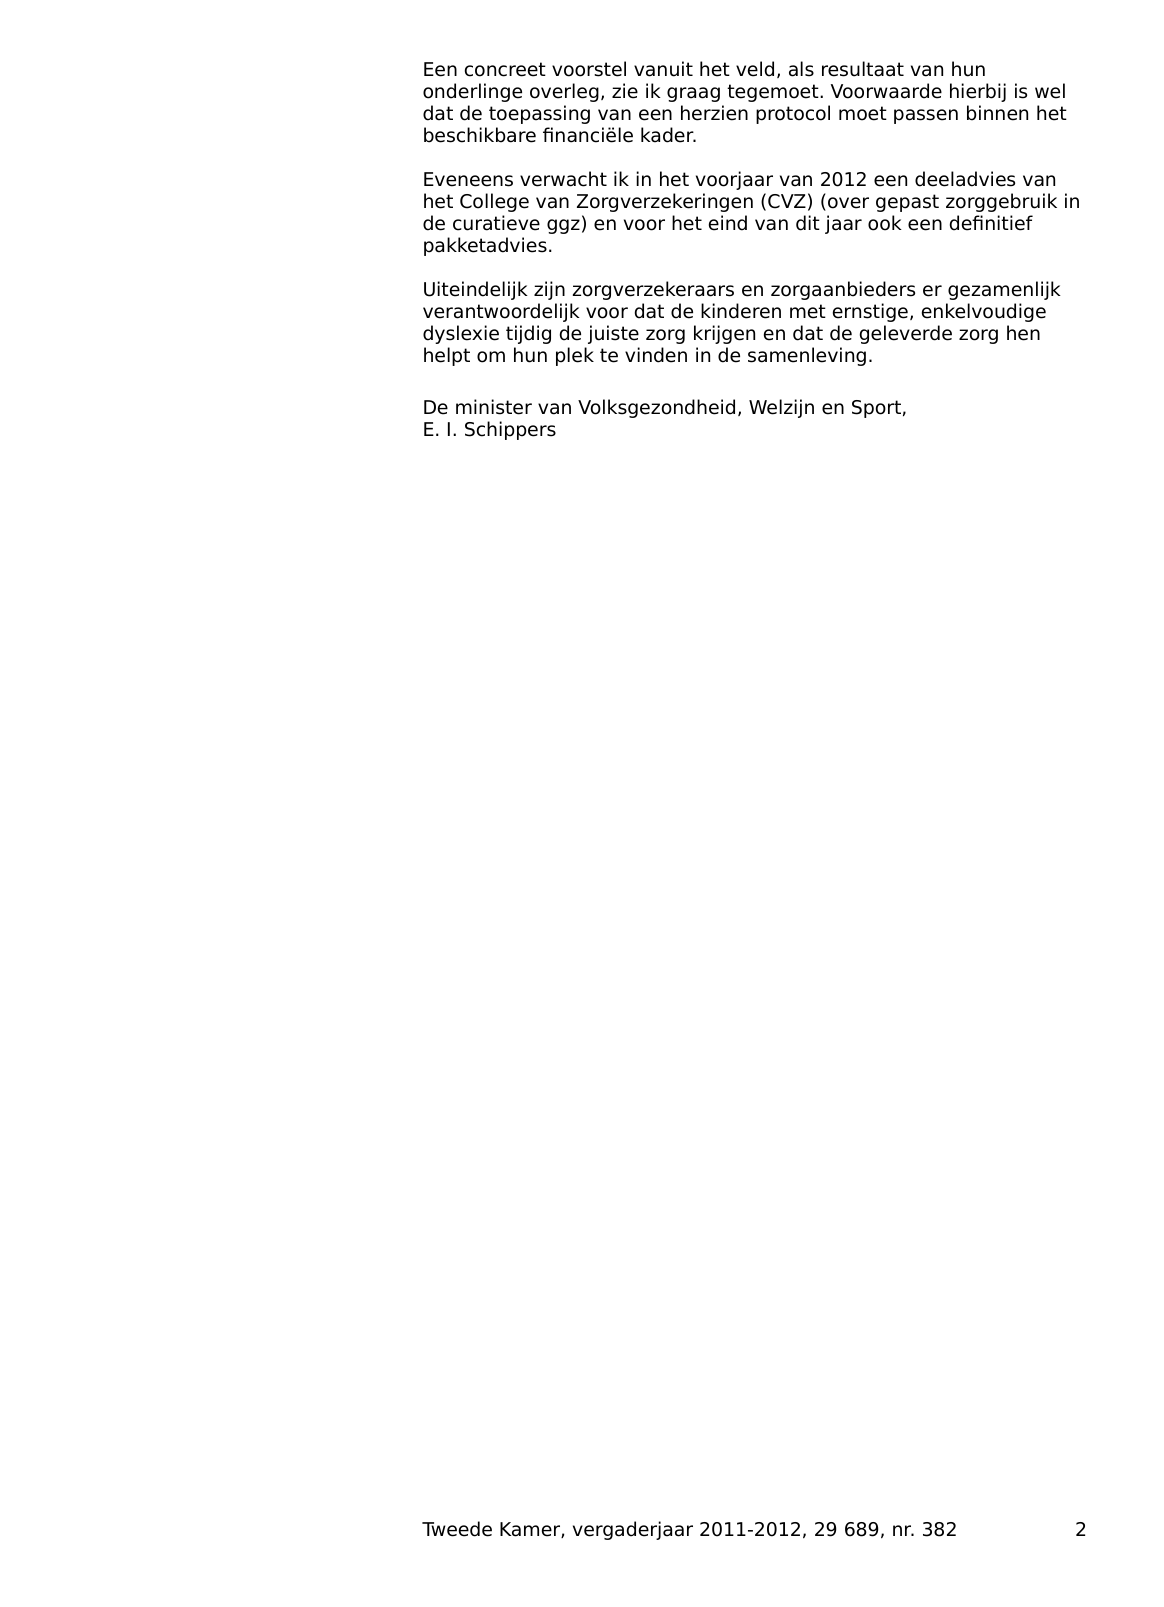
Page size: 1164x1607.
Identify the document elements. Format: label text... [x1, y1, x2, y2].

text Eveneens verwacht ik in het voorjaar van 2012 een deeladvies van het College van Zorgverzekeringen (CVZ) (over gepast zorggebruik in de curatieve ggz) en voor het eind van dit jaar ook een definitief pakketadvies. [422, 169, 1087, 257]
text De minister van Volksgezondheid, Welzijn en Sport, E. I. Schippers [422, 397, 1087, 441]
text Uiteindelijk zijn zorgverzekeraars en zorgaanbieders er gezamenlijk verantwoordelijk voor dat de kinderen met ernstige, enkelvoudige dyslexie tijdig de juiste zorg krijgen en dat de geleverde zorg hen helpt om hun plek te vinden in de samenleving. [422, 279, 1087, 367]
text Een concreet voorstel vanuit het veld, als resultaat van hun onderlinge overleg, zie ik graag tegemoet. Voorwaarde hierbij is wel dat de toepassing van een herzien protocol moet passen binnen het beschikbare financiële kader. [422, 59, 1087, 147]
